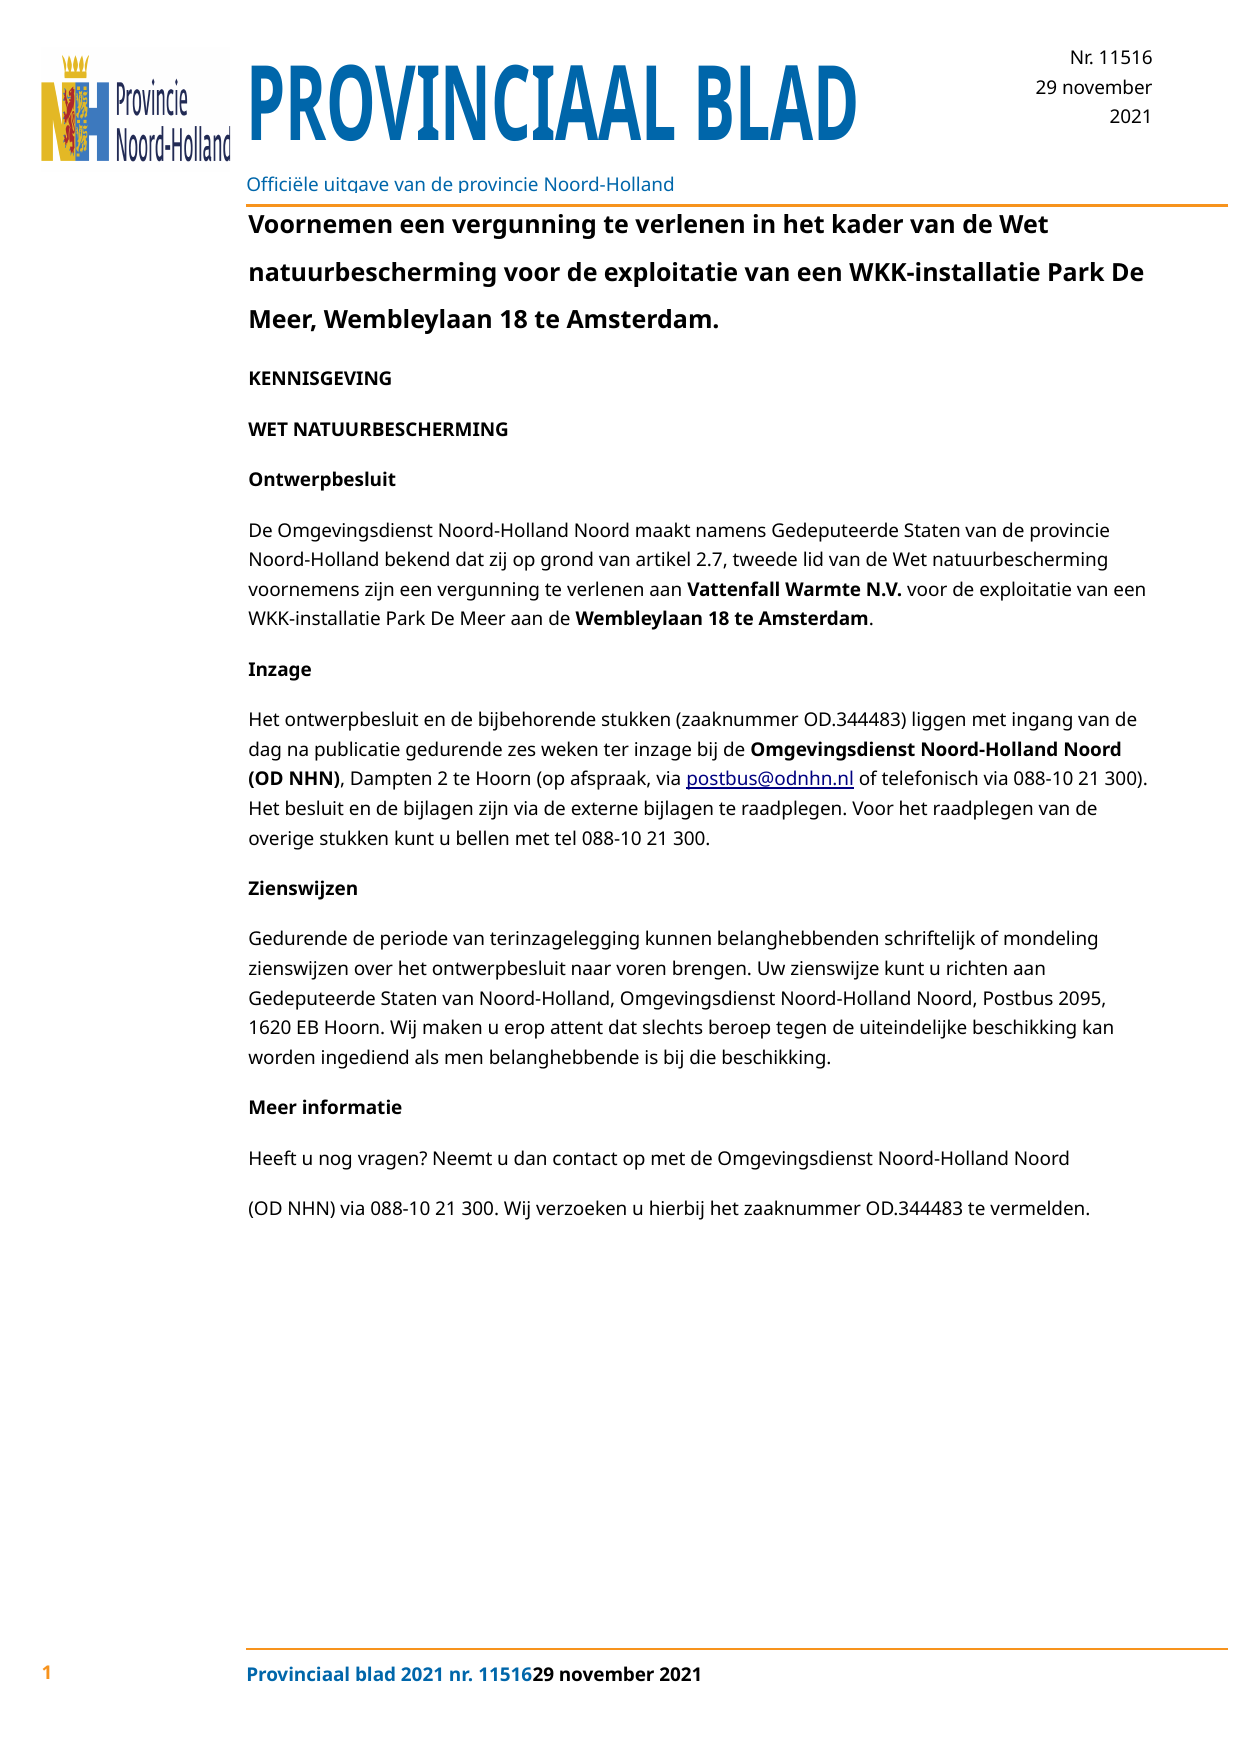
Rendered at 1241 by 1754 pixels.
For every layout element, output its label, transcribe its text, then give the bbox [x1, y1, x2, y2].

text (OD NHN) via 088-10 21 300. Wij verzoeken u hierbij het zaaknummer OD.344483 te vermelden. [248, 1195, 1152, 1221]
text Het ontwerpbesluit en de bijbehorende stukken (zaaknummer OD.344483) liggen met ingang van de dag na publicatie gedurende zes weken ter inzage bij de Omgevingsdienst Noord-Holland Noord (OD NHN), Dampten 2 te Hoorn (op afspraak, via postbus@odnhn.nl of telefonisch via 088-10 21 300). Het besluit en de bijlagen zijn via de externe bijlagen te raadplegen. Voor het raadplegen van de overige stukken kunt u bellen met tel 088-10 21 300. [248, 706, 1152, 850]
text Zienswijzen [248, 875, 1152, 901]
text WET NATUURBESCHERMING [248, 416, 1152, 442]
text KENNISGEVING [248, 366, 1152, 391]
text Heeft u nog vragen? Neemt u dan contact op met de Omgevingsdienst Noord-Holland Noord [248, 1145, 1152, 1170]
text Voornemen een vergunning te verlenen in het kader van de Wet natuurbescherming voor de exploitatie van een WKK-installatie Park De Meer, Wembleylaan 18 te Amsterdam. [248, 207, 1152, 336]
text Inzage [248, 656, 1152, 682]
picture [41, 47, 231, 172]
text Meer informatie [248, 1094, 1152, 1120]
text Ontwerpbesluit [248, 466, 1152, 492]
text Gedurende de periode van terinzagelegging kunnen belanghebbenden schriftelijk of mondeling zienswijzen over het ontwerpbesluit naar voren brengen. Uw zienswijze kunt u richten aan Gedeputeerde Staten van Noord-Holland, Omgevingsdienst Noord-Holland Noord, Postbus 2095, 1620 EB Hoorn. Wij maken u erop attent dat slechts beroep tegen de uiteindelijke beschikking kan worden ingediend als men belanghebbende is bij die beschikking. [248, 926, 1152, 1069]
text De Omgevingsdienst Noord-Holland Noord maakt namens Gedeputeerde Staten van de provincie Noord-Holland bekend dat zij op grond van artikel 2.7, tweede lid van de Wet natuurbescherming voornemens zijn een vergunning te verlenen aan Vattenfall Warmte N.V. voor de exploitatie van een WKK-installatie Park De Meer aan de Wembleylaan 18 te Amsterdam. [248, 517, 1152, 631]
